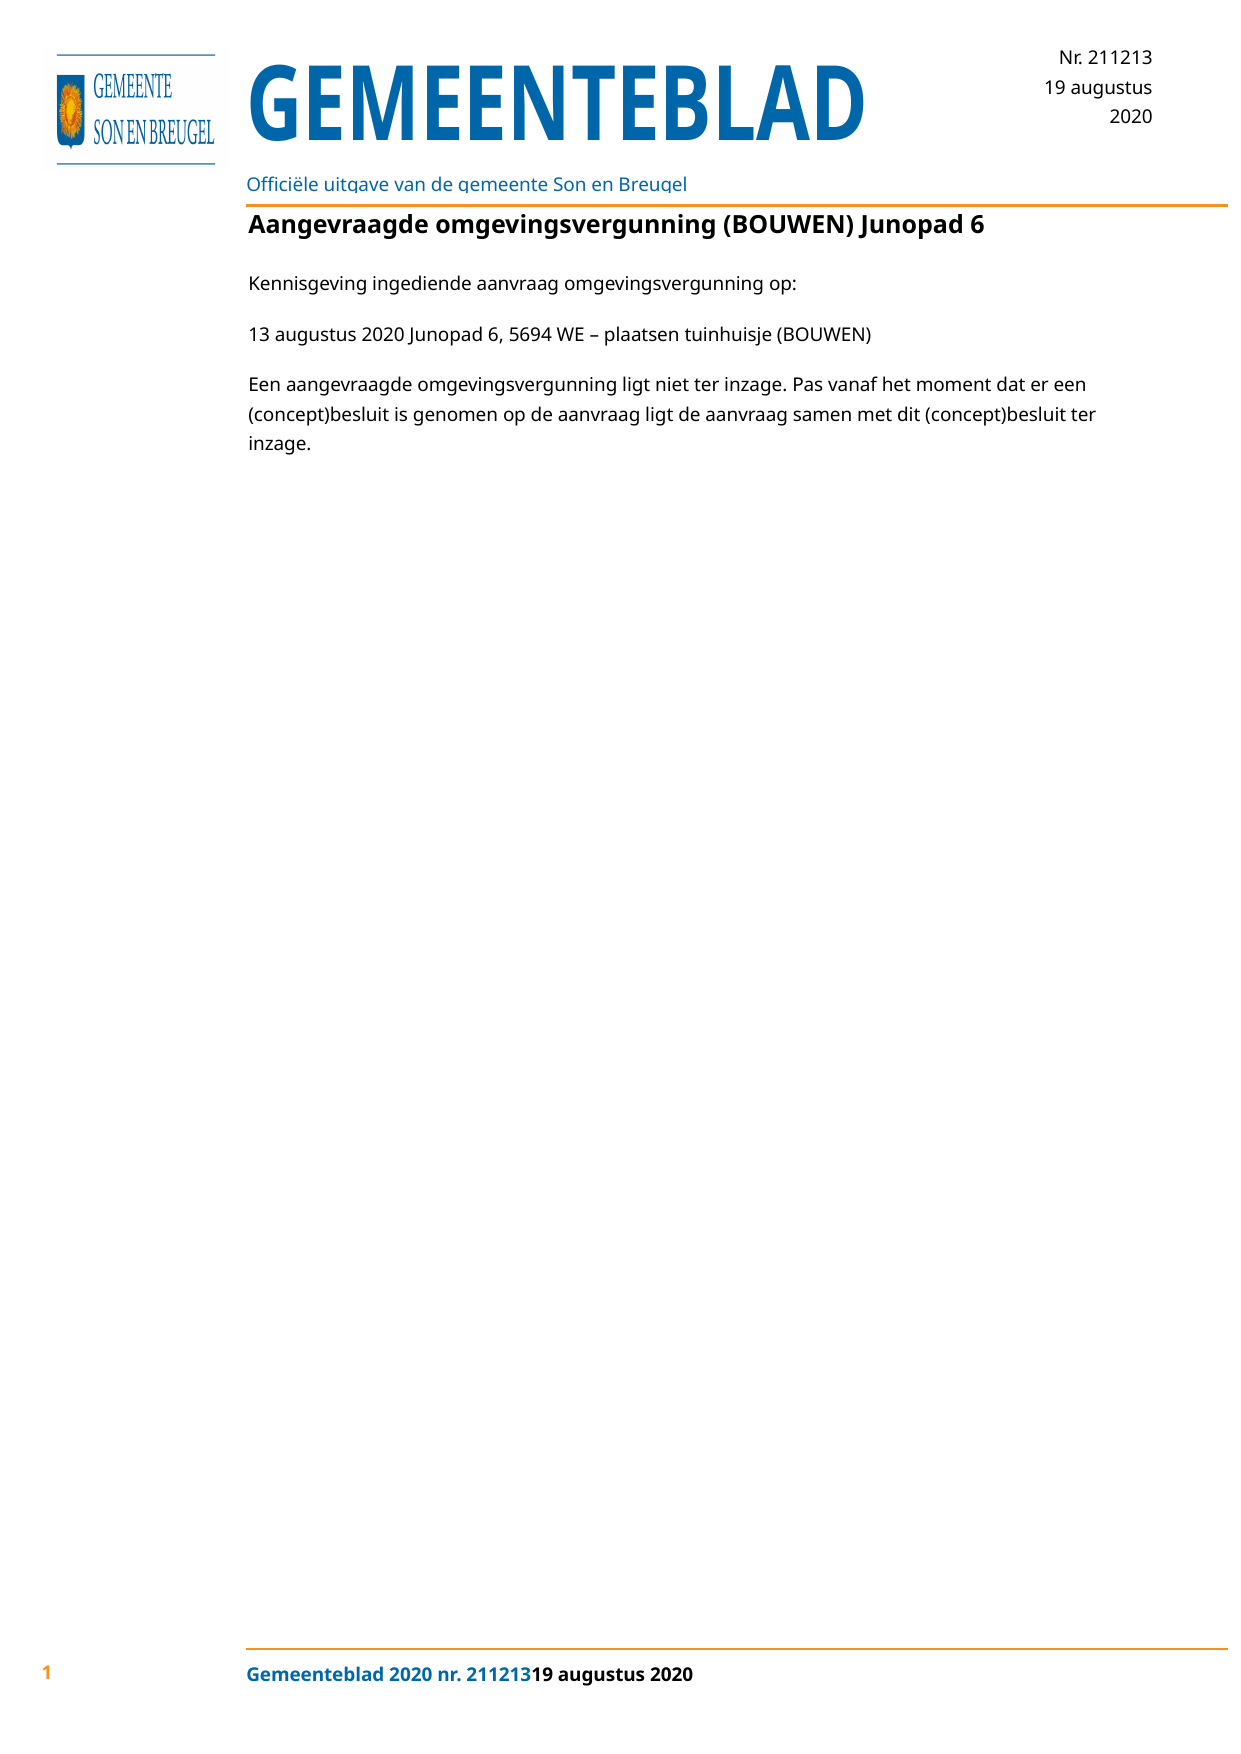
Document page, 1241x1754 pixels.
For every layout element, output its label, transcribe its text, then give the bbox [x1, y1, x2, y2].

text Kennisgeving ingediende aanvraag omgevingsvergunning op: [248, 270, 1152, 296]
text Aangevraagde omgevingsvergunning (BOUWEN) Junopad 6 [248, 207, 1152, 241]
text Een aangevraagde omgevingsvergunning ligt niet ter inzage. Pas vanaf het moment dat er een (concept)besluit is genomen op de aanvraag ligt de aanvraag samen met dit (concept)besluit ter inzage. [248, 371, 1152, 456]
picture [41, 47, 231, 172]
text 13 augustus 2020 Junopad 6, 5694 WE – plaatsen tuinhuisje (BOUWEN) [248, 321, 1152, 346]
